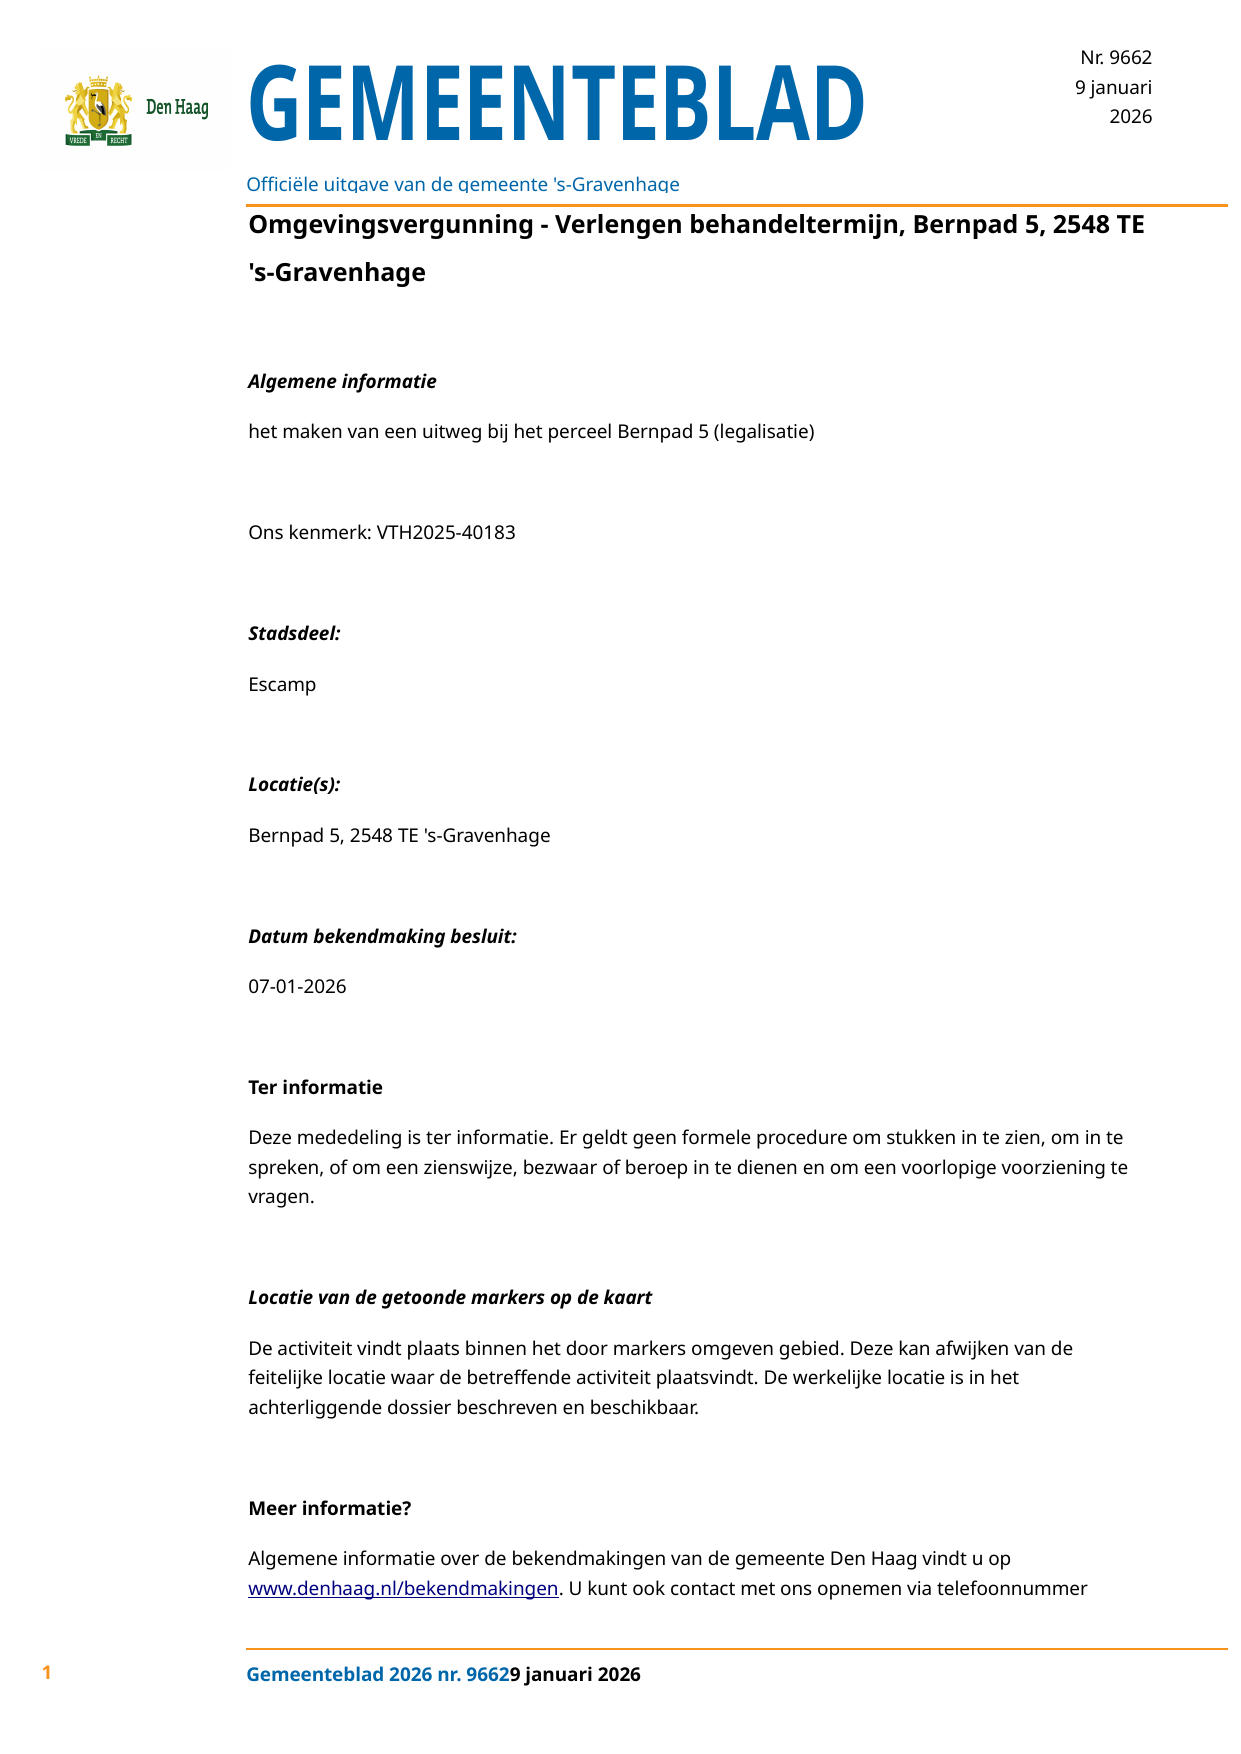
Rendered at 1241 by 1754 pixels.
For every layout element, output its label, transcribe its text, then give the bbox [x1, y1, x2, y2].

picture [41, 47, 231, 172]
text Locatie(s): [248, 772, 1152, 797]
text Bernpad 5, 2548 TE 's-Gravenhage [248, 822, 1152, 848]
text Escamp [248, 671, 1152, 697]
text 07-01-2026 [248, 973, 1152, 999]
text Algemene informatie [248, 368, 1152, 394]
text Meer informatie? [248, 1495, 1152, 1521]
text Stadsdeel: [248, 620, 1152, 646]
text Ter informatie [248, 1074, 1152, 1100]
text het maken van een uitweg bij het perceel Bernpad 5 (legalisatie) [248, 419, 1152, 444]
text De activiteit vindt plaats binnen het door markers omgeven gebied. Deze kan afwijken van de feitelijke locatie waar de betreffende activiteit plaatsvindt. De werkelijke locatie is in het achterliggende dossier beschreven en beschikbaar. [248, 1335, 1152, 1420]
text Datum bekendmaking besluit: [248, 923, 1152, 949]
text Ons kenmerk: VTH2025-40183 [248, 519, 1152, 545]
text Locatie van de getoonde markers op de kaart [248, 1284, 1152, 1310]
text Algemene informatie over de bekendmakingen van de gemeente Den Haag vindt u op www.denhaag.nl/bekendmakingen. U kunt ook contact met ons opnemen via telefoonnummer [248, 1545, 1152, 1601]
text Deze mededeling is ter informatie. Er geldt geen formele procedure om stukken in te zien, om in te spreken, of om een zienswijze, bezwaar of beroep in te dienen en om een voorlopige voorziening te vragen. [248, 1124, 1152, 1209]
text Omgevingsvergunning - Verlengen behandeltermijn, Bernpad 5, 2548 TE 's-Gravenhage [248, 207, 1152, 288]
